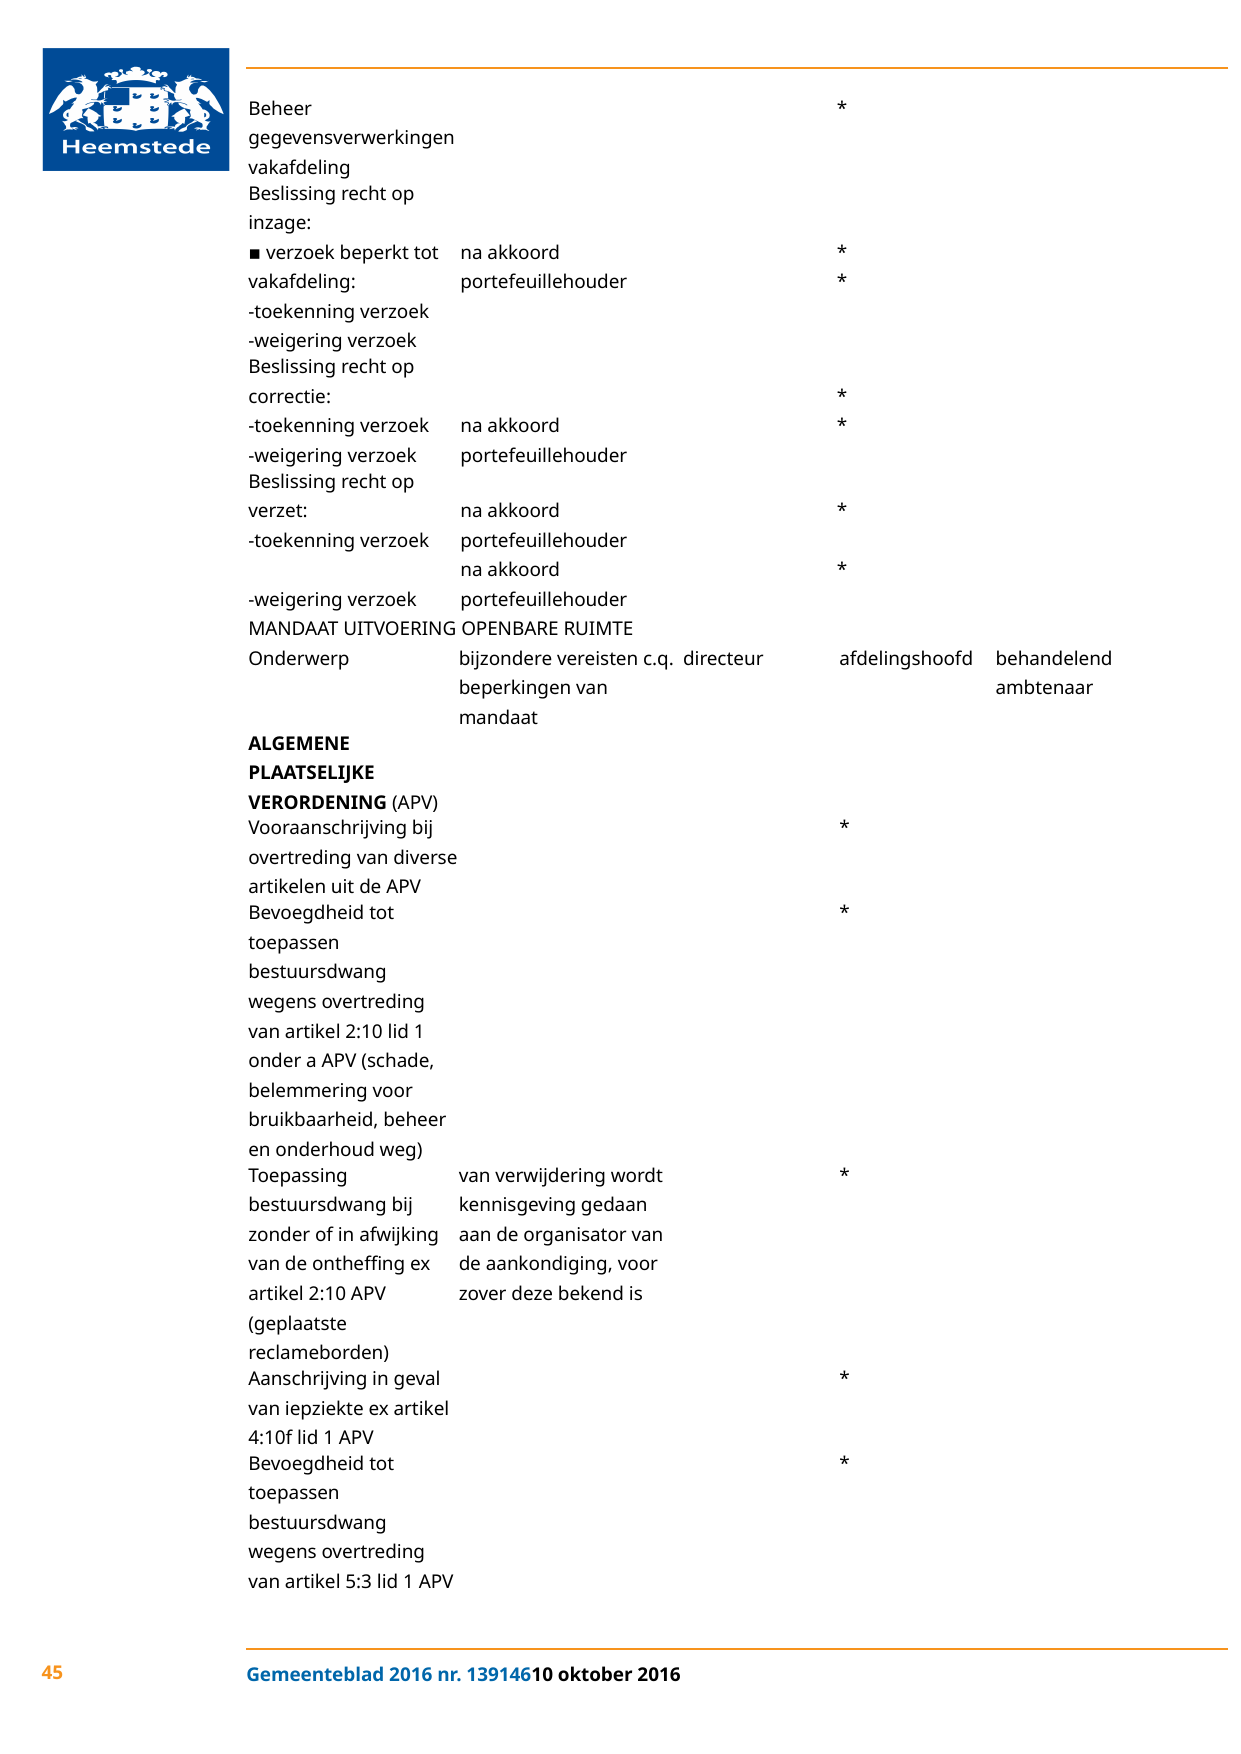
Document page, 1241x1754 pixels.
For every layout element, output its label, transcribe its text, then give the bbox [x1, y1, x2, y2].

table_cell Beslissing recht op verzet: -toekenning verzoek -weigering verzoek [248, 468, 460, 612]
table_cell Aanschrijving in geval van iepziekte ex artikel 4:10f lid 1 APV [248, 1365, 458, 1450]
table_cell [683, 730, 839, 814]
table_cell [994, 468, 1152, 612]
table_cell * * [837, 180, 994, 353]
table_cell * [837, 95, 994, 180]
table_cell na akkoord portefeuillehouder [460, 353, 679, 468]
table_cell [679, 95, 837, 180]
table_cell [459, 730, 683, 814]
text MANDAAT UITVOERING OPENBARE RUIMTE [248, 615, 1152, 641]
table_cell Vooraanschrijving bij overtreding van diverse artikelen uit de APV [248, 815, 458, 899]
table_cell [994, 180, 1152, 353]
table_header Onderwerp [248, 645, 458, 730]
table_cell * * [837, 468, 994, 612]
table_cell [683, 1450, 839, 1594]
table_cell Beslissing recht op inzage: ▪ verzoek beperkt tot vakafdeling: -toekenning verzoek -weigering verzoek [248, 180, 460, 353]
table_cell * [839, 1365, 995, 1450]
table_header afdelingshoofd [839, 645, 995, 730]
table_cell [459, 900, 683, 1162]
table_cell [459, 815, 683, 899]
table_cell ALGEMENE PLAATSELIJKE VERORDENING (APV) [248, 730, 458, 814]
table_cell [995, 730, 1152, 814]
table_cell [839, 730, 995, 814]
table_cell [679, 353, 837, 468]
table_cell * [839, 1162, 995, 1365]
table_cell [995, 1450, 1152, 1594]
table_cell na akkoord portefeuillehouder na akkoord portefeuillehouder [460, 468, 679, 612]
table_cell [995, 815, 1152, 899]
table_cell [679, 468, 837, 612]
table_cell [995, 1365, 1152, 1450]
table_cell [994, 95, 1152, 180]
picture [41, 47, 231, 172]
table_cell na akkoord portefeuillehouder [460, 180, 679, 353]
table_cell * [839, 1450, 995, 1594]
table_cell * [839, 815, 995, 899]
table_header directeur [683, 645, 839, 730]
table_cell Bevoegdheid tot toepassen bestuursdwang wegens overtreding van artikel 5:3 lid 1 APV [248, 1450, 458, 1594]
table_cell Beheer gegevensverwerkingen vakafdeling [248, 95, 460, 180]
table_cell [683, 815, 839, 899]
table_cell [994, 353, 1152, 468]
table_cell [459, 1450, 683, 1594]
table_cell van verwijdering wordt kennisgeving gedaan aan de organisator van de aankondiging, voor zover deze bekend is [459, 1162, 683, 1365]
table_cell [683, 900, 839, 1162]
table_cell * [839, 900, 995, 1162]
table_cell [459, 1365, 683, 1450]
table_cell Bevoegdheid tot toepassen bestuursdwang wegens overtreding van artikel 2:10 lid 1 onder a APV (schade, belemmering voor bruikbaarheid, beheer en onderhoud weg) [248, 900, 458, 1162]
table_header behandelend ambtenaar [995, 645, 1152, 730]
table_cell [995, 900, 1152, 1162]
table_cell Beslissing recht op correctie: -toekenning verzoek -weigering verzoek [248, 353, 460, 468]
table_cell [460, 95, 679, 180]
table_cell * * [837, 353, 994, 468]
table_cell [683, 1365, 839, 1450]
table_cell [683, 1162, 839, 1365]
table_cell [679, 180, 837, 353]
table_header bijzondere vereisten c.q. beperkingen van mandaat [459, 645, 683, 730]
table_cell Toepassing bestuursdwang bij zonder of in afwijking van de ontheffing ex artikel 2:10 APV (geplaatste reclameborden) [248, 1162, 458, 1365]
table_cell [995, 1162, 1152, 1365]
